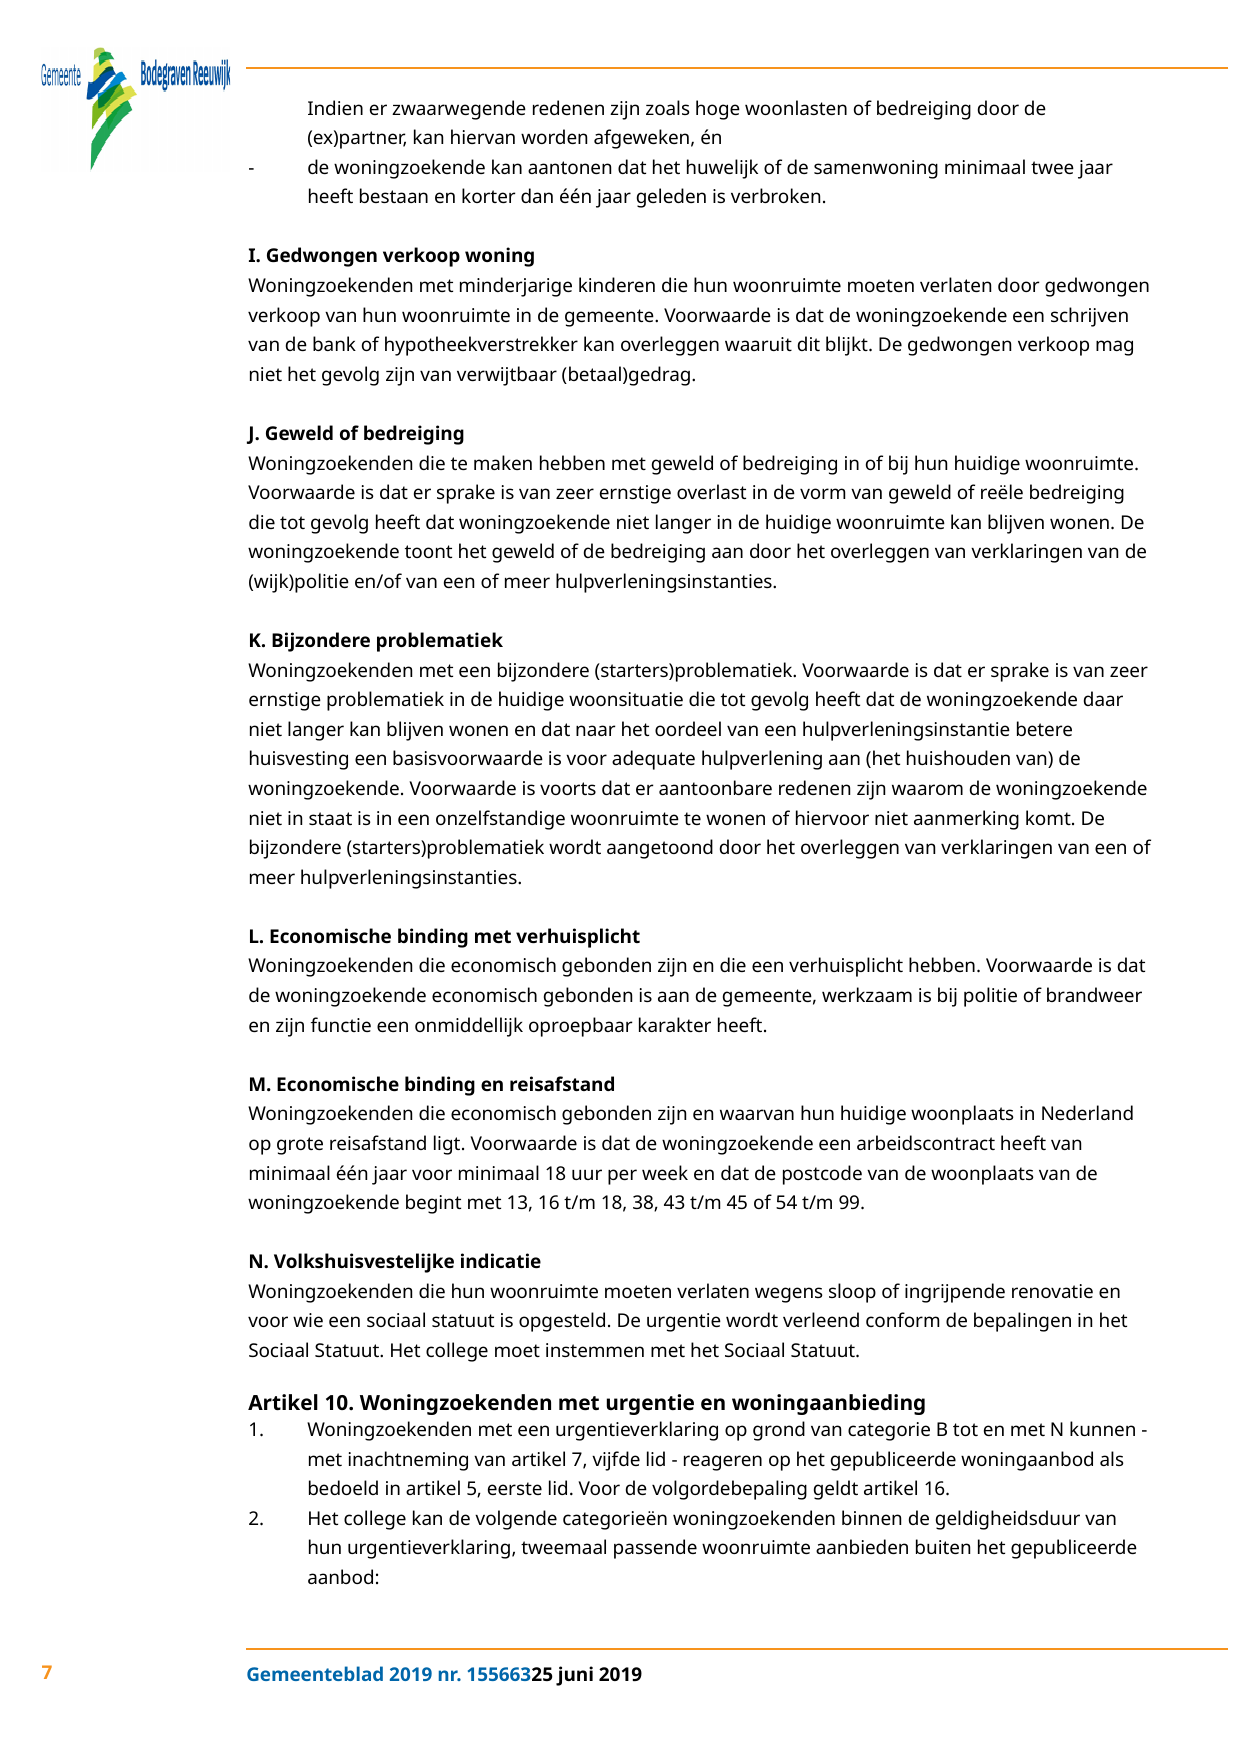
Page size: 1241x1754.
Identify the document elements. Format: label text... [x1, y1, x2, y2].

text K. Bijzondere problematiek [248, 627, 1152, 653]
list Het college kan de volgende categorieën woningzoekenden binnen de geldigheidsduur van hun urgentieverklaring, tweemaal passende woonruimte aanbieden buiten het gepubliceerde aanbod: [248, 1505, 1152, 1590]
text J. Geweld of bedreiging [248, 420, 1152, 446]
text M. Economische binding en reisafstand [248, 1071, 1152, 1097]
text I. Gedwongen verkoop woning [248, 243, 1152, 268]
text Artikel 10. Woningzoekenden met urgentie en woningaanbieding [248, 1388, 1152, 1416]
picture [41, 47, 231, 172]
text Woningzoekenden die te maken hebben met geweld of bedreiging in of bij hun huidige woonruimte. Voorwaarde is dat er sprake is van zeer ernstige overlast in de vorm van geweld of reële bedreiging die tot gevolg heeft dat woningzoekende niet langer in de huidige woonruimte kan blijven wonen. De woningzoekende toont het geweld of de bedreiging aan door het overleggen van verklaringen van de (wijk)politie en/of van een of meer hulpverleningsinstanties. [248, 450, 1152, 594]
text Woningzoekenden die economisch gebonden zijn en waarvan hun huidige woonplaats in Nederland op grote reisafstand ligt. Voorwaarde is dat de woningzoekende een arbeidscontract heeft van minimaal één jaar voor minimaal 18 uur per week en dat de postcode van de woonplaats van de woningzoekende begint met 13, 16 t/m 18, 38, 43 t/m 45 of 54 t/m 99. [248, 1101, 1152, 1215]
text N. Volkshuisvestelijke indicatie [248, 1248, 1152, 1274]
text Woningzoekenden die economisch gebonden zijn en die een verhuisplicht hebben. Voorwaarde is dat de woningzoekende economisch gebonden is aan de gemeente, werkzaam is bij politie of brandweer en zijn functie een onmiddellijk oproepbaar karakter heeft. [248, 953, 1152, 1038]
list Indien er zwaarwegende redenen zijn zoals hoge woonlasten of bedreiging door de (ex)partner, kan hiervan worden afgeweken, én [248, 95, 1152, 150]
text Woningzoekenden die hun woonruimte moeten verlaten wegens sloop of ingrijpende renovatie en voor wie een sociaal statuut is opgesteld. De urgentie wordt verleend conform de bepalingen in het Sociaal Statuut. Het college moet instemmen met het Sociaal Statuut. [248, 1278, 1152, 1363]
text Woningzoekenden met een bijzondere (starters)problematiek. Voorwaarde is dat er sprake is van zeer ernstige problematiek in de huidige woonsituatie die tot gevolg heeft dat de woningzoekende daar niet langer kan blijven wonen en dat naar het oordeel van een hulpverleningsinstantie betere huisvesting een basisvoorwaarde is voor adequate hulpverlening aan (het huishouden van) de woningzoekende. Voorwaarde is voorts dat er aantoonbare redenen zijn waarom de woningzoekende niet in staat is in een onzelfstandige woonruimte te wonen of hiervoor niet aanmerking komt. De bijzondere (starters)problematiek wordt aangetoond door het overleggen van verklaringen van een of meer hulpverleningsinstanties. [248, 657, 1152, 890]
list Woningzoekenden met een urgentieverklaring op grond van categorie B tot en met N kunnen - met inachtneming van artikel 7, vijfde lid - reageren op het gepubliceerde woningaanbod als bedoeld in artikel 5, eerste lid. Voor de volgordebepaling geldt artikel 16. [248, 1416, 1152, 1501]
list de woningzoekende kan aantonen dat het huwelijk of de samenwoning minimaal twee jaar heeft bestaan en korter dan één jaar geleden is verbroken. [248, 154, 1152, 209]
text L. Economische binding met verhuisplicht [248, 923, 1152, 949]
text Woningzoekenden met minderjarige kinderen die hun woonruimte moeten verlaten door gedwongen verkoop van hun woonruimte in de gemeente. Voorwaarde is dat de woningzoekende een schrijven van de bank of hypotheekverstrekker kan overleggen waaruit dit blijkt. De gedwongen verkoop mag niet het gevolg zijn van verwijtbaar (betaal)gedrag. [248, 272, 1152, 387]
